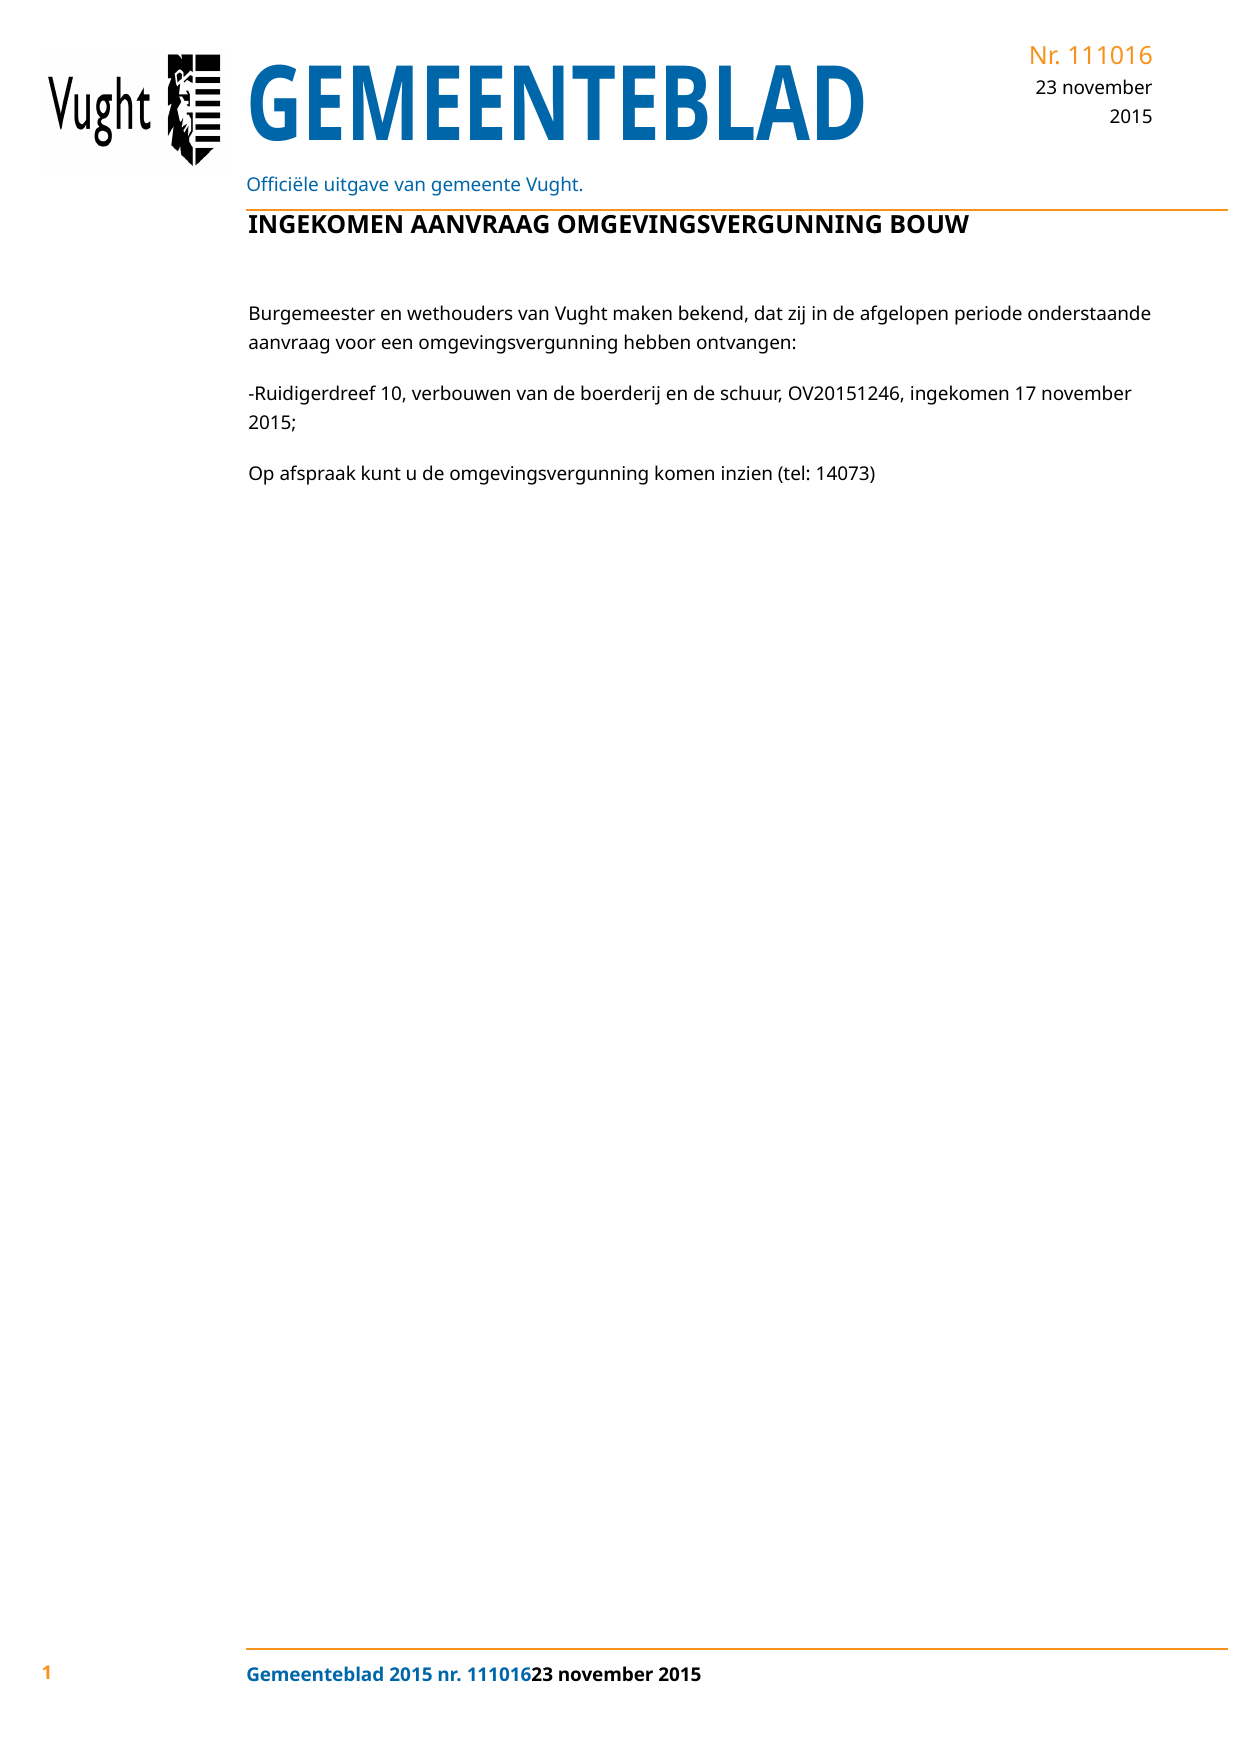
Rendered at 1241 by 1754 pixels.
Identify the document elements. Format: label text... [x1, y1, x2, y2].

text Burgemeester en wethouders van Vught maken bekend, dat zij in de afgelopen periode onderstaande aanvraag voor een omgevingsvergunning hebben ontvangen: [248, 300, 1152, 355]
text -Ruidigerdreef 10, verbouwen van de boerderij en de schuur, OV20151246, ingekomen 17 november 2015; [248, 380, 1152, 435]
text INGEKOMEN AANVRAAG OMGEVINGSVERGUNNING BOUW [248, 211, 1152, 241]
text Op afspraak kunt u de omgevingsvergunning komen inzien (tel: 14073) [248, 460, 1152, 486]
picture [41, 47, 231, 172]
